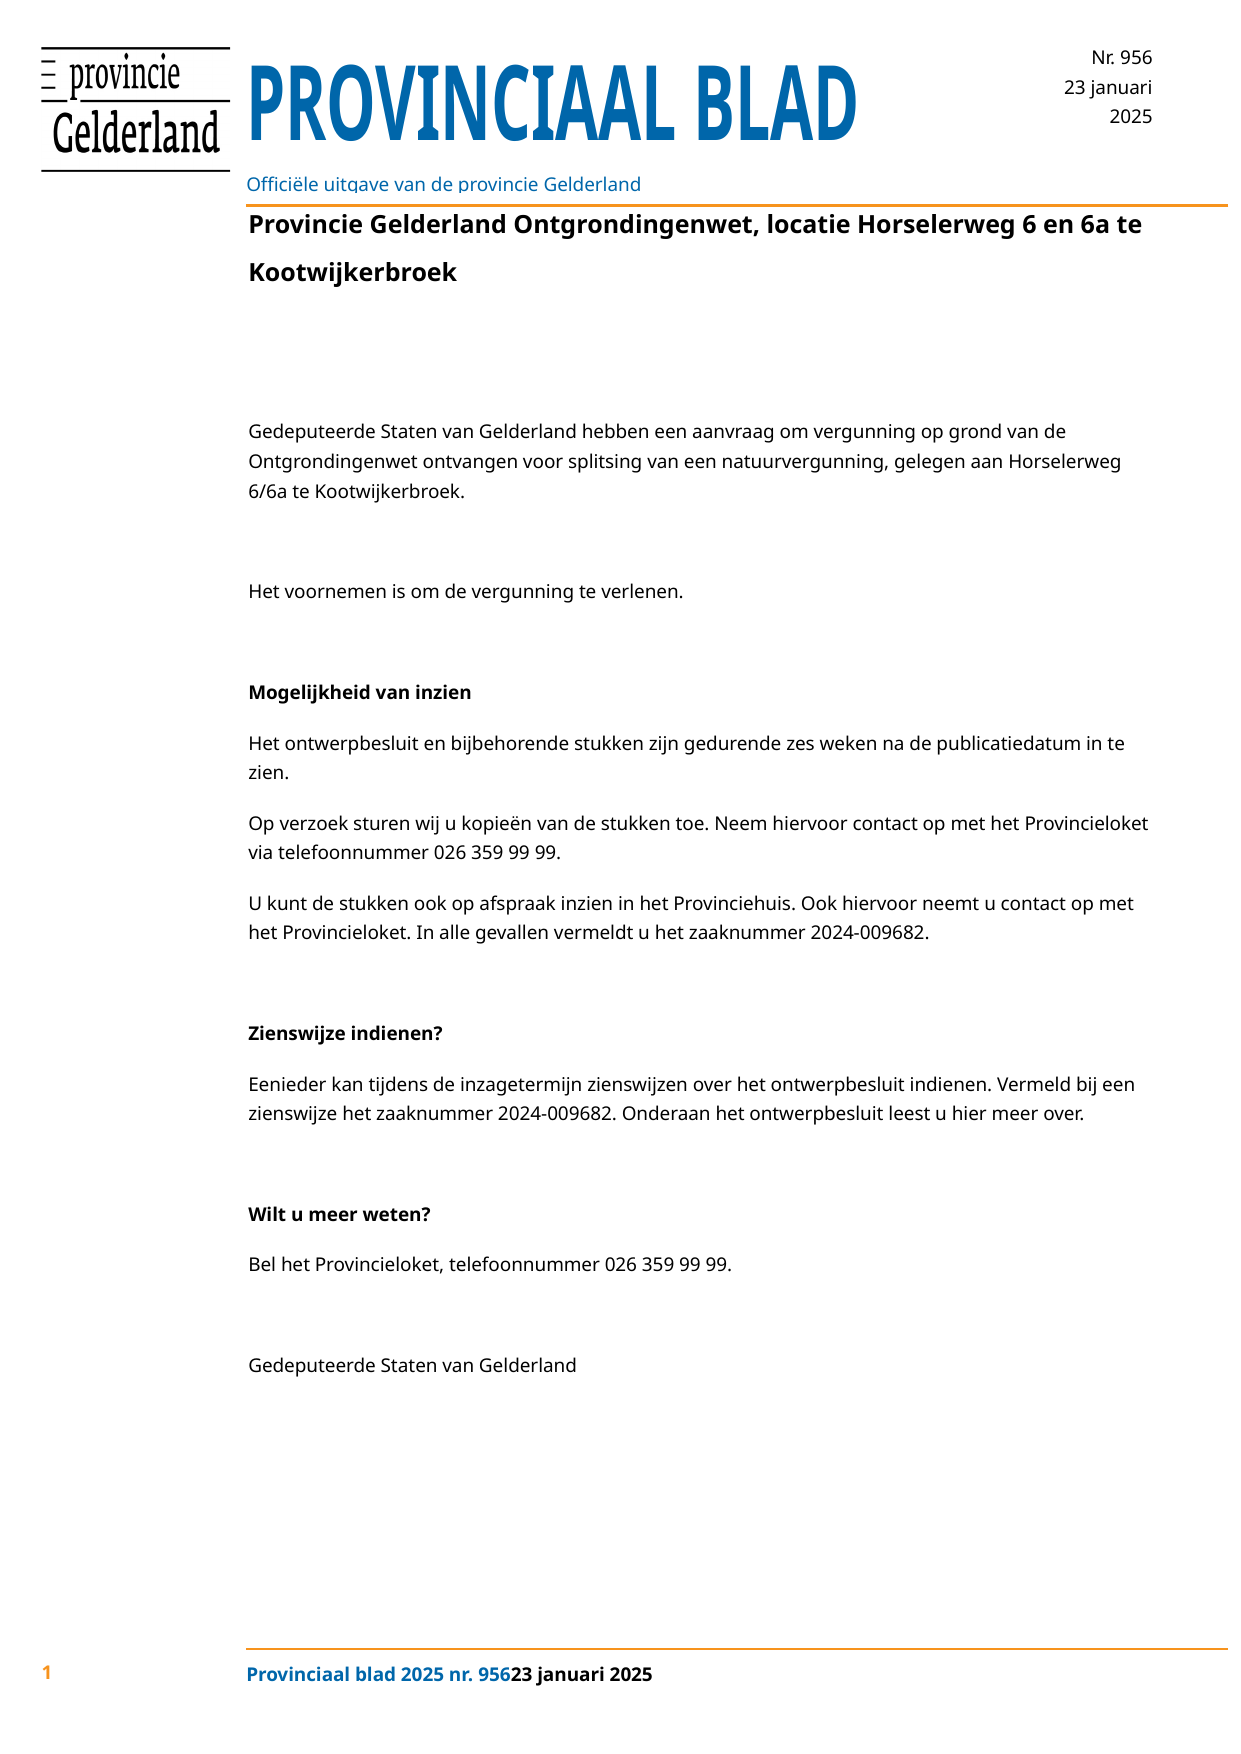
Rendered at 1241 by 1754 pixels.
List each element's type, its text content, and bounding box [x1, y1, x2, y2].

text Eenieder kan tijdens de inzagetermijn zienswijzen over het ontwerpbesluit indienen. Vermeld bij een zienswijze het zaaknummer 2024-009682. Onderaan het ontwerpbesluit leest u hier meer over. [248, 1071, 1152, 1126]
text Provincie Gelderland Ontgrondingenwet, locatie Horselerweg 6 en 6a te Kootwijkerbroek [248, 207, 1152, 288]
text Het ontwerpbesluit en bijbehorende stukken zijn gedurende zes weken na de publicatiedatum in te zien. [248, 730, 1152, 785]
text Het voornemen is om de vergunning te verlenen. [248, 579, 1152, 604]
picture [41, 47, 231, 172]
text Gedeputeerde Staten van Gelderland [248, 1352, 1152, 1378]
text U kunt de stukken ook op afspraak inzien in het Provinciehuis. Ook hiervoor neemt u contact op met het Provincieloket. In alle gevallen vermeldt u het zaaknummer 2024-009682. [248, 890, 1152, 945]
text Bel het Provincieloket, telefoonnummer 026 359 99 99. [248, 1252, 1152, 1277]
text Gedeputeerde Staten van Gelderland hebben een aanvraag om vergunning op grond van de Ontgrondingenwet ontvangen voor splitsing van een natuurvergunning, gelegen aan Horselerweg 6/6a te Kootwijkerbroek. [248, 419, 1152, 504]
text Op verzoek sturen wij u kopieën van de stukken toe. Neem hiervoor contact op met het Provincieloket via telefoonnummer 026 359 99 99. [248, 810, 1152, 865]
text Zienswijze indienen? [248, 1020, 1152, 1046]
text Mogelijkheid van inzien [248, 679, 1152, 705]
text Wilt u meer weten? [248, 1201, 1152, 1227]
